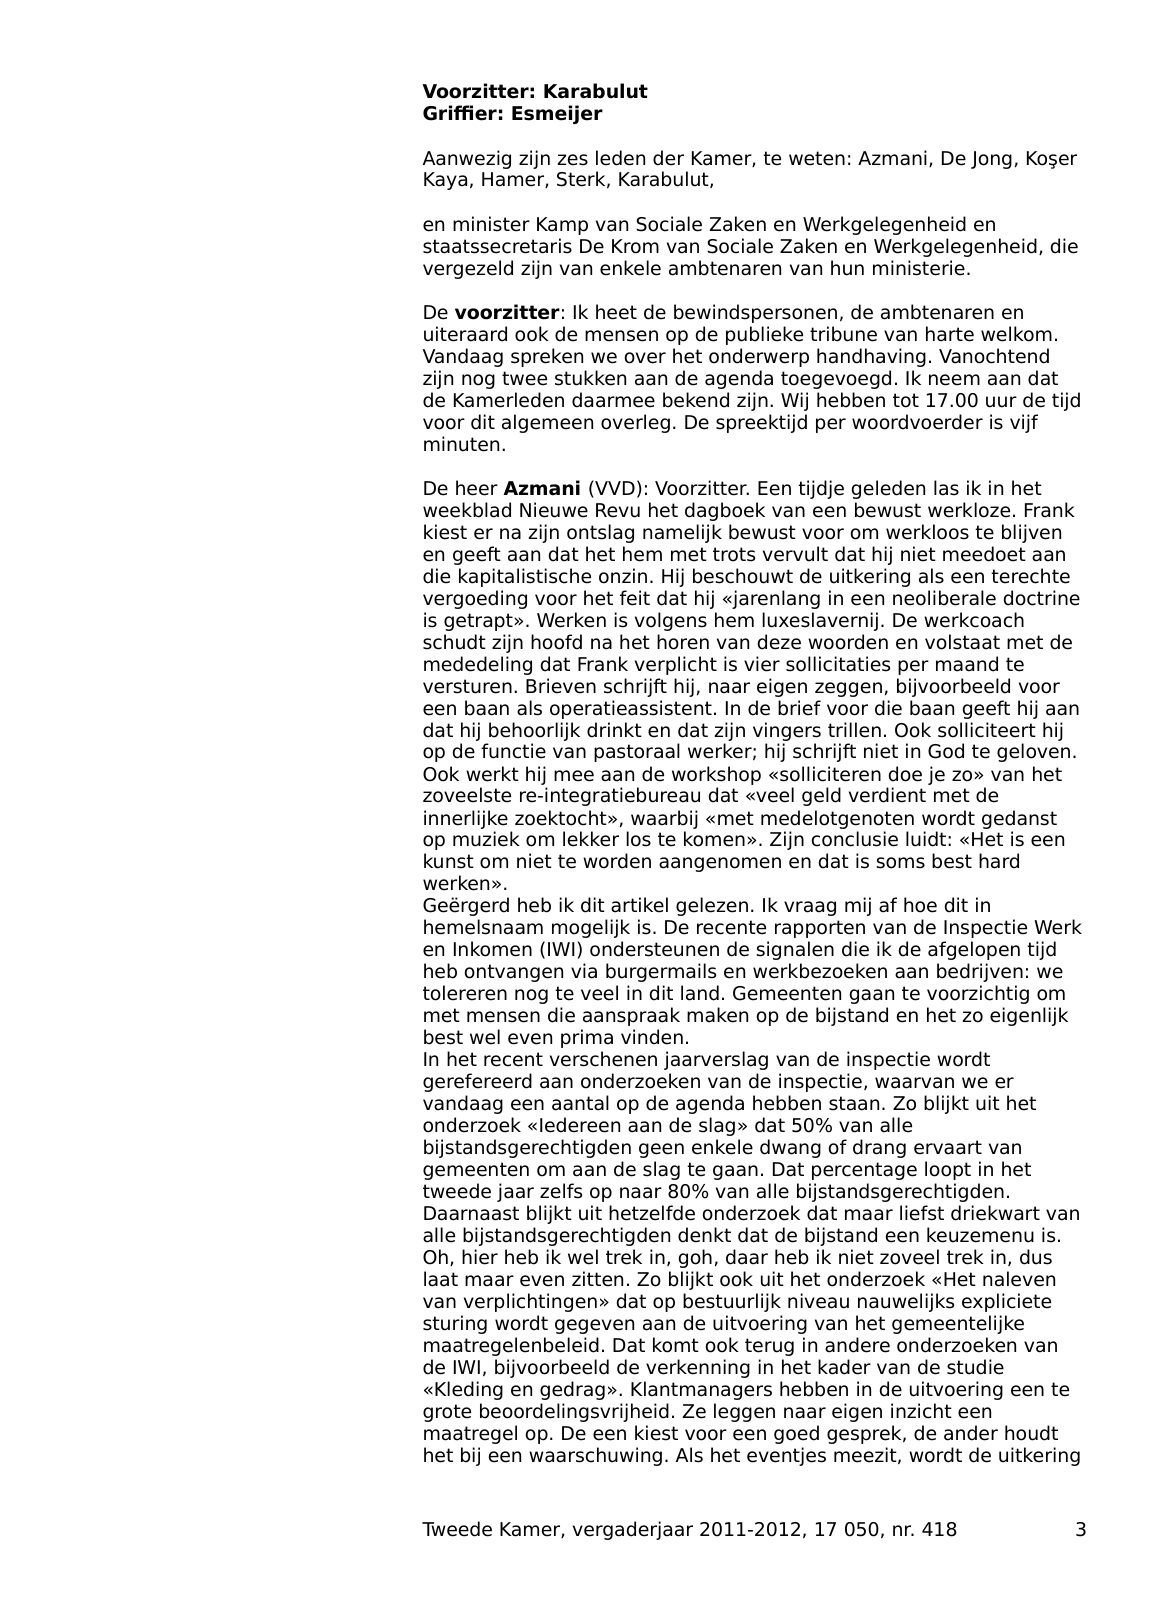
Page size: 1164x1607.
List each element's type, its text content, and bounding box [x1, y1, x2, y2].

text Aanwezig zijn zes leden der Kamer, te weten: Azmani, De Jong, Koşer Kaya, Hamer, Sterk, Karabulut, [422, 147, 1087, 191]
text en minister Kamp van Sociale Zaken en Werkgelegenheid en staatssecretaris De Krom van Sociale Zaken en Werkgelegenheid, die vergezeld zijn van enkele ambtenaren van hun ministerie. [422, 213, 1087, 279]
text Daarnaast blijkt uit hetzelfde onderzoek dat maar liefst driekwart van alle bijstandsgerechtigden denkt dat de bijstand een keuzemenu is. Oh, hier heb ik wel trek in, goh, daar heb ik niet zoveel trek in, dus laat maar even zitten. Zo blijkt ook uit het onderzoek «Het naleven van verplichtingen» dat op bestuurlijk niveau nauwelijks expliciete sturing wordt gegeven aan de uitvoering van het gemeentelijke maatregelenbeleid. Dat komt ook terug in andere onderzoeken van de IWI, bijvoorbeeld de verkenning in het kader van de studie «Kleding en gedrag». Klantmanagers hebben in de uitvoering een te grote beoordelingsvrijheid. Ze leggen naar eigen inzicht een maatregel op. De een kiest voor een goed gesprek, de ander houdt het bij een waarschuwing. Als het eventjes meezit, wordt de uitkering [422, 1203, 1087, 1467]
text In het recent verschenen jaarverslag van de inspectie wordt gerefereerd aan onderzoeken van de inspectie, waarvan we er vandaag een aantal op de agenda hebben staan. Zo blijkt uit het onderzoek «Iedereen aan de slag» dat 50% van alle bijstandsgerechtigden geen enkele dwang of drang ervaart van gemeenten om aan de slag te gaan. Dat percentage loopt in het tweede jaar zelfs op naar 80% van alle bijstandsgerechtigden. [422, 1049, 1087, 1203]
text Geërgerd heb ik dit artikel gelezen. Ik vraag mij af hoe dit in hemelsnaam mogelijk is. De recente rapporten van de Inspectie Werk en Inkomen (IWI) ondersteunen de signalen die ik de afgelopen tijd heb ontvangen via burgermails en werkbezoeken aan bedrijven: we tolereren nog te veel in dit land. Gemeenten gaan te voorzichtig om met mensen die aanspraak maken op de bijstand en het zo eigenlijk best wel even prima vinden. [422, 895, 1087, 1049]
text Voorzitter: Karabulut [422, 81, 1087, 103]
text De heer Azmani (VVD): Voorzitter. Een tijdje geleden las ik in het weekblad Nieuwe Revu het dagboek van een bewust werkloze. Frank kiest er na zijn ontslag namelijk bewust voor om werkloos te blijven en geeft aan dat het hem met trots vervult dat hij niet meedoet aan die kapitalistische onzin. Hij beschouwt de uitkering als een terechte vergoeding voor het feit dat hij «jarenlang in een neoliberale doctrine is getrapt». Werken is volgens hem luxeslavernij. De werkcoach schudt zijn hoofd na het horen van deze woorden en volstaat met de mededeling dat Frank verplicht is vier sollicitaties per maand te versturen. Brieven schrijft hij, naar eigen zeggen, bijvoorbeeld voor een baan als operatieassistent. In de brief voor die baan geeft hij aan dat hij behoorlijk drinkt en dat zijn vingers trillen. Ook solliciteert hij op de functie van pastoraal werker; hij schrijft niet in God te geloven. Ook werkt hij mee aan de workshop «solliciteren doe je zo» van het zoveelste re-integratiebureau dat «veel geld verdient met de innerlijke zoektocht», waarbij «met medelotgenoten wordt gedanst op muziek om lekker los te komen». Zijn conclusie luidt: «Het is een kunst om niet te worden aangenomen en dat is soms best hard werken». [422, 478, 1087, 895]
text De voorzitter: Ik heet de bewindspersonen, de ambtenaren en uiteraard ook de mensen op de publieke tribune van harte welkom. Vandaag spreken we over het onderwerp handhaving. Vanochtend zijn nog twee stukken aan de agenda toegevoegd. Ik neem aan dat de Kamerleden daarmee bekend zijn. Wij hebben tot 17.00 uur de tijd voor dit algemeen overleg. De spreektijd per woordvoerder is vijf minuten. [422, 302, 1087, 456]
text Griffier: Esmeijer [422, 103, 1087, 125]
